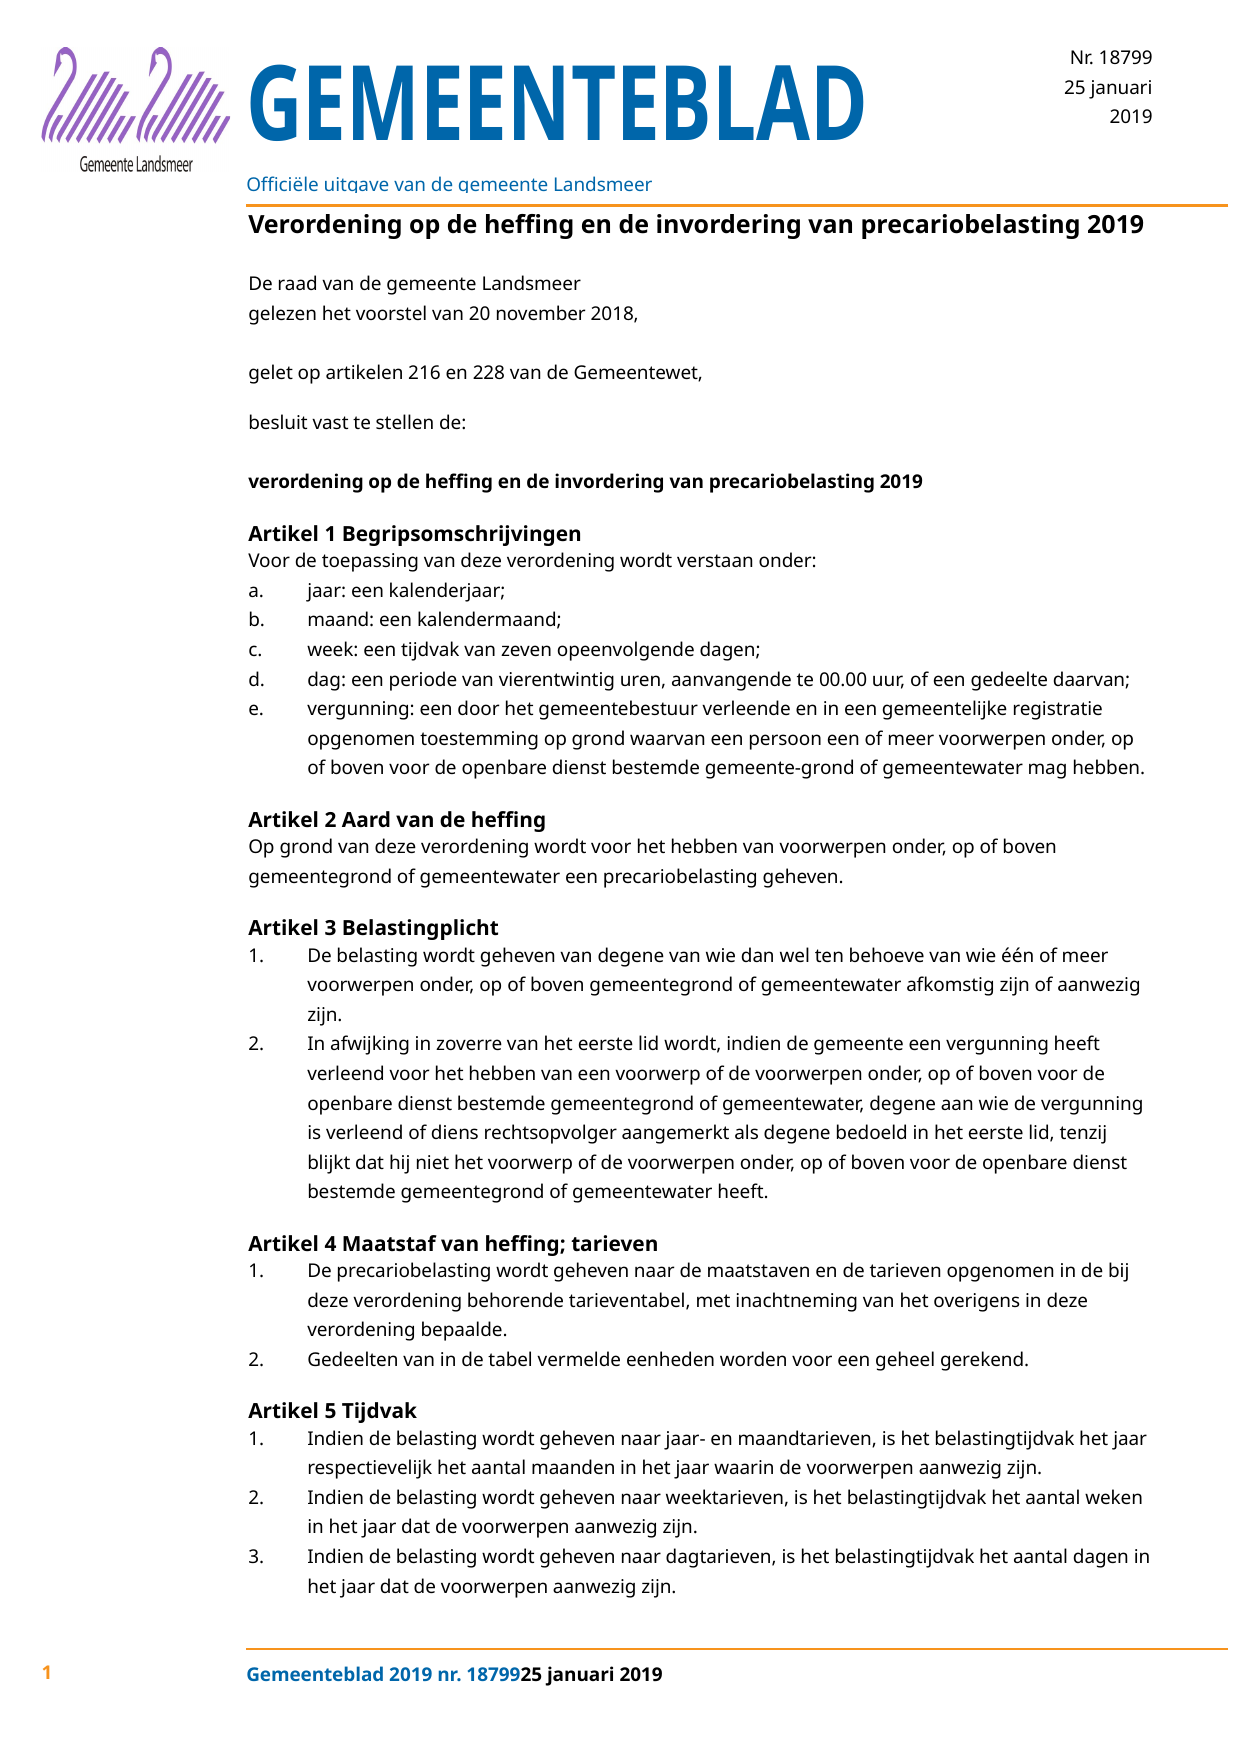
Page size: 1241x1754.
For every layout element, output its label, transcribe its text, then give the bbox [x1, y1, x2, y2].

list De belasting wordt geheven van degene van wie dan wel ten behoeve van wie één of meer voorwerpen onder, op of boven gemeentegrond of gemeentewater afkomstig zijn of aanwezig zijn. [248, 942, 1152, 1027]
list jaar: een kalenderjaar; [248, 577, 1152, 603]
text Verordening op de heffing en de invordering van precariobelasting 2019 [248, 207, 1152, 241]
list maand: een kalendermaand; [248, 607, 1152, 632]
text verordening op de heffing en de invordering van precariobelasting 2019 [248, 468, 1152, 494]
text Artikel 3 Belastingplicht [248, 913, 1152, 942]
list vergunning: een door het gemeentebestuur verleende en in een gemeentelijke registratie opgenomen toestemming op grond waarvan een persoon een of meer voorwerpen onder, op of boven voor de openbare dienst bestemde gemeente-grond of gemeentewater mag hebben. [248, 695, 1152, 780]
text Voor de toepassing van deze verordening wordt verstaan onder: [248, 547, 1152, 573]
list Indien de belasting wordt geheven naar weektarieven, is het belastingtijdvak het aantal weken in het jaar dat de voorwerpen aanwezig zijn. [248, 1484, 1152, 1539]
text besluit vast te stellen de: [248, 409, 1152, 435]
list De precariobelasting wordt geheven naar de maatstaven en de tarieven opgenomen in de bij deze verordening behorende tarieventabel, met inachtneming van het overigens in deze verordening bepaalde. [248, 1257, 1152, 1342]
text gelezen het voorstel van 20 november 2018, [248, 300, 1152, 326]
list Indien de belasting wordt geheven naar jaar- en maandtarieven, is het belastingtijdvak het jaar respectievelijk het aantal maanden in het jaar waarin de voorwerpen aanwezig zijn. [248, 1425, 1152, 1480]
picture [41, 47, 231, 172]
text gelet op artikelen 216 en 228 van de Gemeentewet, [248, 359, 1152, 385]
list In afwijking in zoverre van het eerste lid wordt, indien de gemeente een vergunning heeft verleend voor het hebben van een voorwerp of de voorwerpen onder, op of boven voor de openbare dienst bestemde gemeentegrond of gemeentewater, degene aan wie de vergunning is verleend of diens rechtsopvolger aangemerkt als degene bedoeld in het eerste lid, tenzij blijkt dat hij niet het voorwerp of de voorwerpen onder, op of boven voor de openbare dienst bestemde gemeentegrond of gemeentewater heeft. [248, 1031, 1152, 1204]
list dag: een periode van vierentwintig uren, aanvangende te 00.00 uur, of een gedeelte daarvan; [248, 666, 1152, 691]
list Indien de belasting wordt geheven naar dagtarieven, is het belastingtijdvak het aantal dagen in het jaar dat de voorwerpen aanwezig zijn. [248, 1543, 1152, 1598]
text Artikel 2 Aard van de heffing [248, 805, 1152, 833]
list week: een tijdvak van zeven opeenvolgende dagen; [248, 636, 1152, 662]
text De raad van de gemeente Landsmeer [248, 270, 1152, 296]
text Op grond van deze verordening wordt voor het hebben van voorwerpen onder, op of boven gemeentegrond of gemeentewater een precariobelasting geheven. [248, 833, 1152, 889]
text Artikel 4 Maatstaf van heffing; tarieven [248, 1229, 1152, 1257]
text Artikel 1 Begripsomschrijvingen [248, 519, 1152, 547]
text Artikel 5 Tijdvak [248, 1396, 1152, 1425]
list Gedeelten van in de tabel vermelde eenheden worden voor een geheel gerekend. [248, 1346, 1152, 1372]
